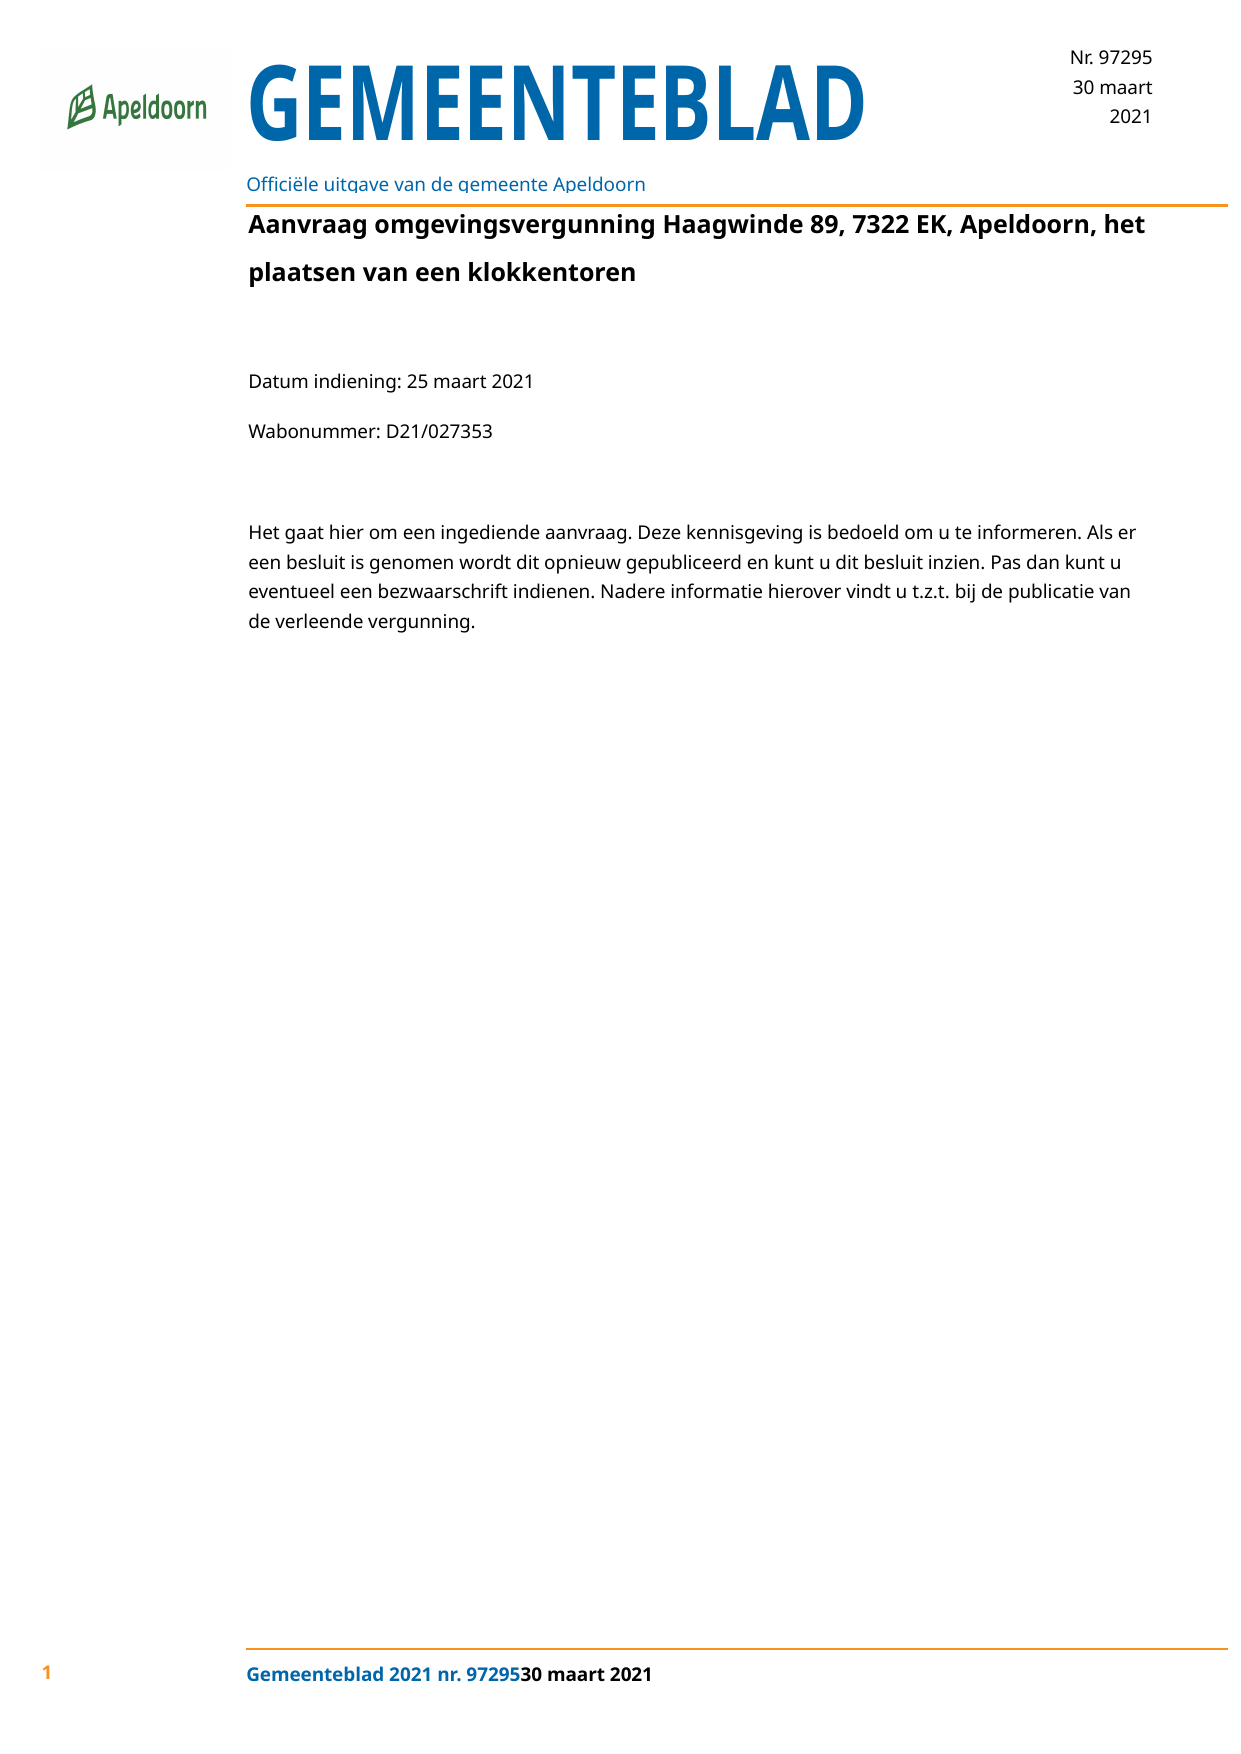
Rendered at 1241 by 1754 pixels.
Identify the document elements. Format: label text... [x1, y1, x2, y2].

text Het gaat hier om een ingediende aanvraag. Deze kennisgeving is bedoeld om u te informeren. Als er een besluit is genomen wordt dit opnieuw gepubliceerd en kunt u dit besluit inzien. Pas dan kunt u eventueel een bezwaarschrift indienen. Nadere informatie hierover vindt u t.z.t. bij de publicatie van de verleende vergunning. [248, 519, 1152, 634]
text Aanvraag omgevingsvergunning Haagwinde 89, 7322 EK, Apeldoorn, het plaatsen van een klokkentoren [248, 207, 1152, 288]
picture [41, 47, 231, 172]
text Datum indiening: 25 maart 2021 [248, 368, 1152, 394]
text Wabonummer: D21/027353 [248, 419, 1152, 444]
